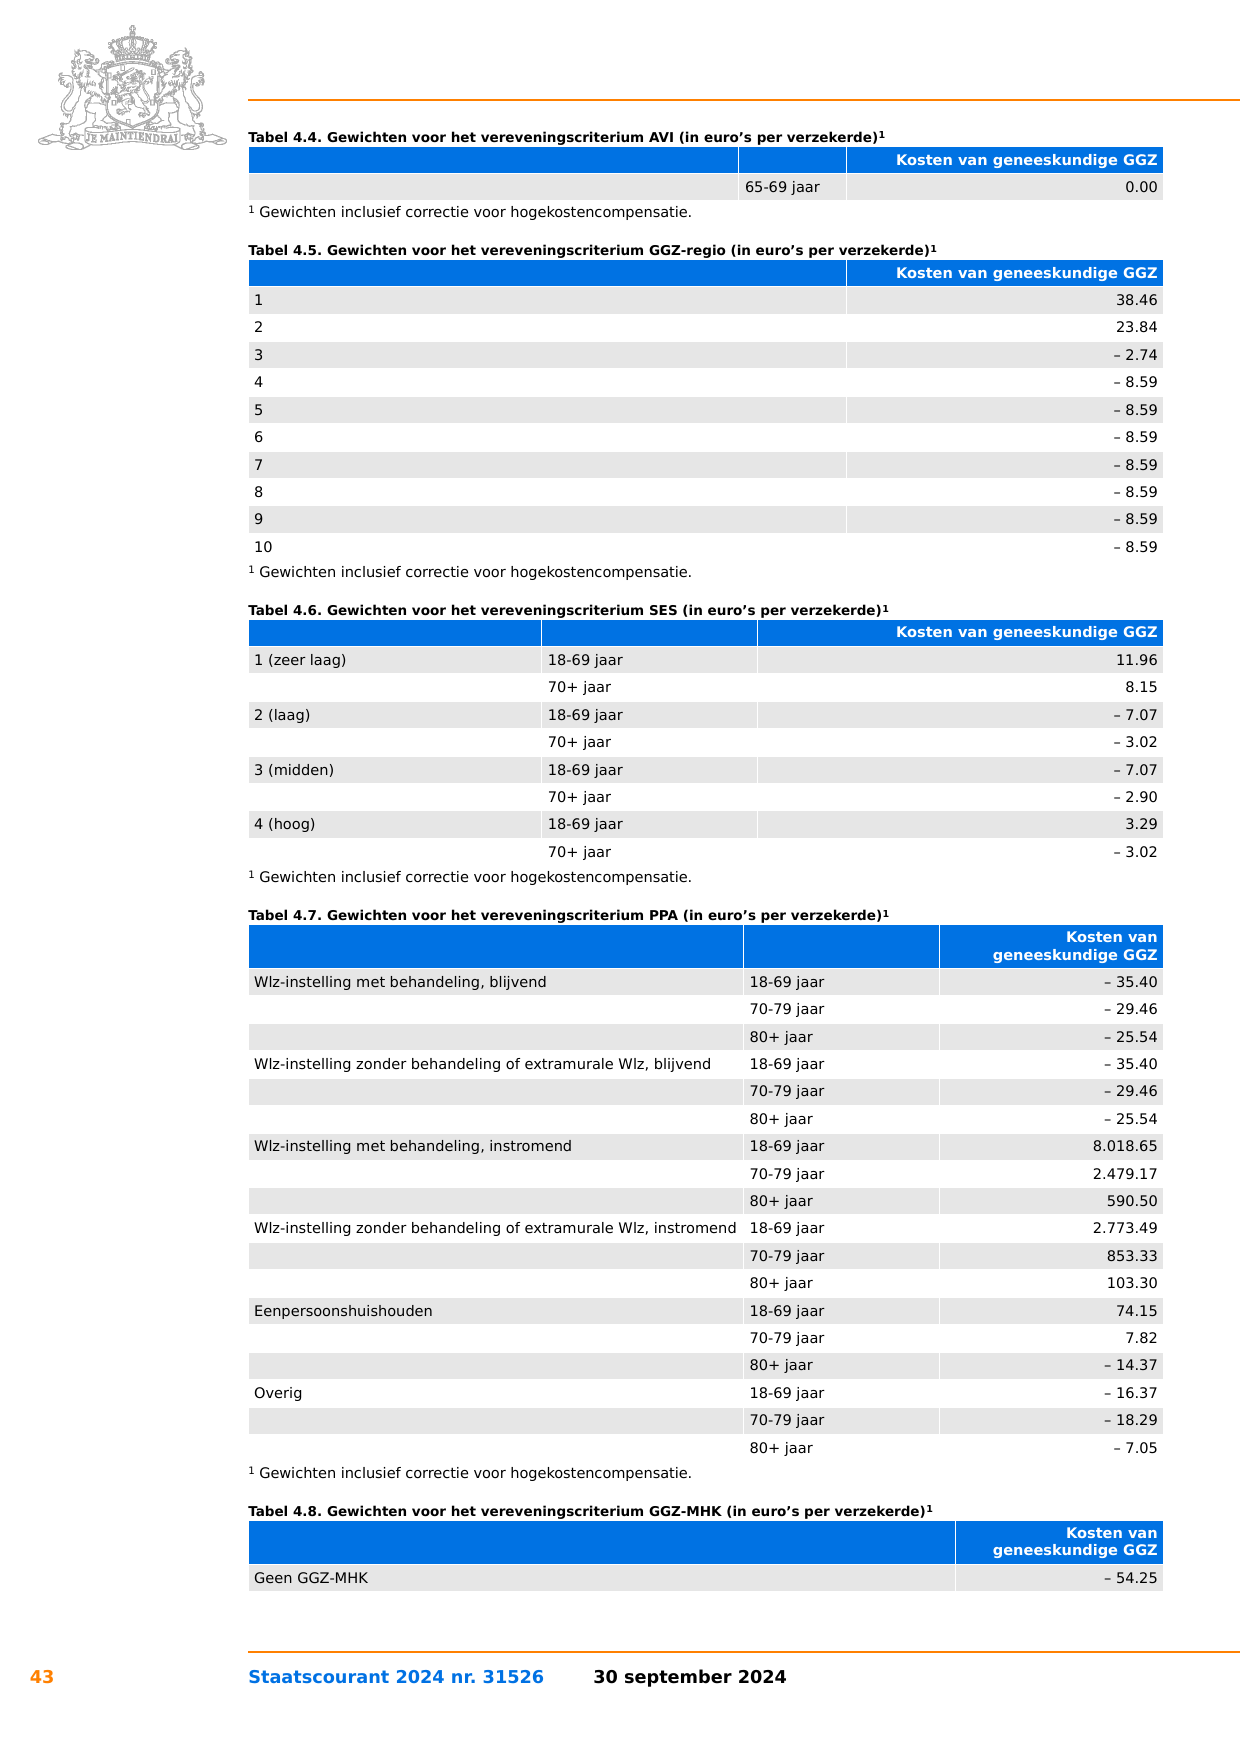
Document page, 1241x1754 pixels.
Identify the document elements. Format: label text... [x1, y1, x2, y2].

table_cell [249, 1521, 955, 1564]
table_cell Kosten van geneeskundige GGZ [758, 620, 1163, 646]
table_cell [249, 1188, 743, 1214]
table_cell 4 (hoog) [249, 811, 541, 838]
table_cell 65-69 jaar [739, 174, 846, 200]
table_cell Overig [249, 1380, 743, 1406]
table_cell – 8.59 [847, 534, 1163, 560]
table_cell 3.29 [758, 811, 1163, 838]
table_cell 8.15 [758, 675, 1163, 701]
table_cell 23.84 [847, 315, 1163, 341]
table_cell – 8.59 [847, 452, 1163, 478]
table_cell 70-79 jaar [744, 996, 939, 1023]
table_cell Kosten van geneeskundige GGZ [847, 260, 1163, 286]
table_cell – 8.59 [847, 370, 1163, 396]
table_cell Wlz-instelling met behandeling, instromend [249, 1134, 743, 1160]
table_cell [739, 147, 846, 173]
table_cell 7.82 [940, 1325, 1163, 1352]
table_cell 2 [249, 315, 846, 341]
table_header Tabel 4.4. Gewichten voor het vereveningscriterium AVI (in euro’s per verzekerde)1 [248, 130, 1163, 146]
table_cell 18-69 jaar [744, 969, 939, 995]
table_cell [249, 1079, 743, 1105]
table_cell 1 Gewichten inclusief correctie voor hogekostencompensatie. [248, 1462, 1163, 1482]
table_cell 1 (zeer laag) [249, 647, 541, 673]
table_cell [249, 1106, 743, 1132]
table_cell – 8.59 [847, 479, 1163, 505]
table_cell – 25.54 [940, 1024, 1163, 1050]
table_cell – 35.40 [940, 1051, 1163, 1078]
table_cell Geen GGZ-MHK [249, 1565, 955, 1591]
table_cell – 29.46 [940, 1079, 1163, 1105]
table_cell [249, 1024, 743, 1050]
table_cell 18-69 jaar [542, 702, 757, 728]
table_cell [744, 925, 939, 968]
table_cell 80+ jaar [744, 1435, 939, 1461]
table_cell 18-69 jaar [744, 1380, 939, 1406]
table_cell – 2.74 [847, 342, 1163, 368]
table_cell 3 (midden) [249, 757, 541, 783]
table_cell 18-69 jaar [744, 1298, 939, 1324]
table_cell [249, 675, 541, 701]
table_header Tabel 4.6. Gewichten voor het vereveningscriterium SES (in euro’s per verzekerde)1 [248, 603, 1163, 619]
table_cell [249, 620, 541, 646]
table_cell – 3.02 [758, 839, 1163, 865]
table_cell – 3.02 [758, 729, 1163, 756]
table_cell [249, 1435, 743, 1461]
table_cell – 54.25 [956, 1565, 1163, 1591]
table_cell – 7.05 [940, 1435, 1163, 1461]
table_cell 6 [249, 424, 846, 451]
table_cell [249, 996, 743, 1023]
table_cell 70-79 jaar [744, 1243, 939, 1269]
table_cell 80+ jaar [744, 1106, 939, 1132]
table_cell Kosten van geneeskundige GGZ [847, 147, 1163, 173]
table_cell 18-69 jaar [744, 1051, 939, 1078]
table_cell 18-69 jaar [744, 1216, 939, 1242]
table_cell 1 Gewichten inclusief correctie voor hogekostencompensatie. [248, 561, 1163, 581]
table_cell [249, 784, 541, 810]
table_cell 70-79 jaar [744, 1161, 939, 1187]
table_cell 18-69 jaar [542, 811, 757, 838]
table_cell 18-69 jaar [744, 1134, 939, 1160]
table_cell 70-79 jaar [744, 1408, 939, 1434]
table_cell 38.46 [847, 287, 1163, 314]
table_cell 1 [249, 287, 846, 314]
table_cell 8 [249, 479, 846, 505]
table_cell [249, 1325, 743, 1352]
table_cell – 7.07 [758, 702, 1163, 728]
table_cell Kosten van geneeskundige GGZ [956, 1521, 1163, 1564]
table_cell 3 [249, 342, 846, 368]
table_cell 18-69 jaar [542, 647, 757, 673]
table_cell 8.018.65 [940, 1134, 1163, 1160]
table_cell 4 [249, 370, 846, 396]
table_cell 2 (laag) [249, 702, 541, 728]
table_cell 9 [249, 506, 846, 533]
table_cell – 35.40 [940, 969, 1163, 995]
table_cell [249, 147, 738, 173]
table_cell 80+ jaar [744, 1270, 939, 1297]
table_cell Eenpersoonshuishouden [249, 1298, 743, 1324]
table_cell 0.00 [847, 174, 1163, 200]
table_cell 80+ jaar [744, 1188, 939, 1214]
table_cell [249, 1161, 743, 1187]
picture [38, 25, 227, 150]
table_cell 18-69 jaar [542, 757, 757, 783]
table_cell 1 Gewichten inclusief correctie voor hogekostencompensatie. [248, 201, 1163, 221]
table_cell [249, 174, 738, 200]
table_cell – 8.59 [847, 424, 1163, 451]
table_cell 80+ jaar [744, 1024, 939, 1050]
table_cell 7 [249, 452, 846, 478]
table_cell [249, 925, 743, 968]
table_cell 74.15 [940, 1298, 1163, 1324]
table_header Tabel 4.5. Gewichten voor het vereveningscriterium GGZ-regio (in euro’s per verzekerde)1 [248, 243, 1163, 259]
table_cell – 14.37 [940, 1353, 1163, 1379]
table_cell [249, 260, 846, 286]
table_cell – 16.37 [940, 1380, 1163, 1406]
table_cell 590.50 [940, 1188, 1163, 1214]
table_cell [249, 1408, 743, 1434]
table_header Tabel 4.7. Gewichten voor het vereveningscriterium PPA (in euro’s per verzekerde)1 [248, 908, 1163, 924]
table_cell 70+ jaar [542, 729, 757, 756]
table_header Tabel 4.8. Gewichten voor het vereveningscriterium GGZ-MHK (in euro’s per verzekerde)1 [248, 1504, 1163, 1519]
table_cell [249, 1353, 743, 1379]
table_cell [542, 620, 757, 646]
table_cell – 2.90 [758, 784, 1163, 810]
table_cell 80+ jaar [744, 1353, 939, 1379]
table_cell [249, 1270, 743, 1297]
table_cell – 8.59 [847, 397, 1163, 423]
table_cell – 29.46 [940, 996, 1163, 1023]
table_cell – 7.07 [758, 757, 1163, 783]
table_cell 1 Gewichten inclusief correctie voor hogekostencompensatie. [248, 866, 1163, 886]
table_cell Kosten van geneeskundige GGZ [940, 925, 1163, 968]
table_cell 103.30 [940, 1270, 1163, 1297]
table_cell 70+ jaar [542, 839, 757, 865]
table_cell Wlz-instelling zonder behandeling of extramurale Wlz, instromend [249, 1216, 743, 1242]
table_cell 5 [249, 397, 846, 423]
table_cell 70+ jaar [542, 675, 757, 701]
table_cell 853.33 [940, 1243, 1163, 1269]
table_cell 10 [249, 534, 846, 560]
table_cell [249, 1243, 743, 1269]
table_cell Wlz-instelling met behandeling, blijvend [249, 969, 743, 995]
table_cell 2.773.49 [940, 1216, 1163, 1242]
table_cell 70-79 jaar [744, 1325, 939, 1352]
table_cell [249, 729, 541, 756]
table_cell 70+ jaar [542, 784, 757, 810]
table_cell Wlz-instelling zonder behandeling of extramurale Wlz, blijvend [249, 1051, 743, 1078]
table_cell 70-79 jaar [744, 1079, 939, 1105]
table_cell [249, 839, 541, 865]
table_cell – 25.54 [940, 1106, 1163, 1132]
table_cell 11.96 [758, 647, 1163, 673]
table_cell – 18.29 [940, 1408, 1163, 1434]
table_cell 2.479.17 [940, 1161, 1163, 1187]
table_cell – 8.59 [847, 506, 1163, 533]
